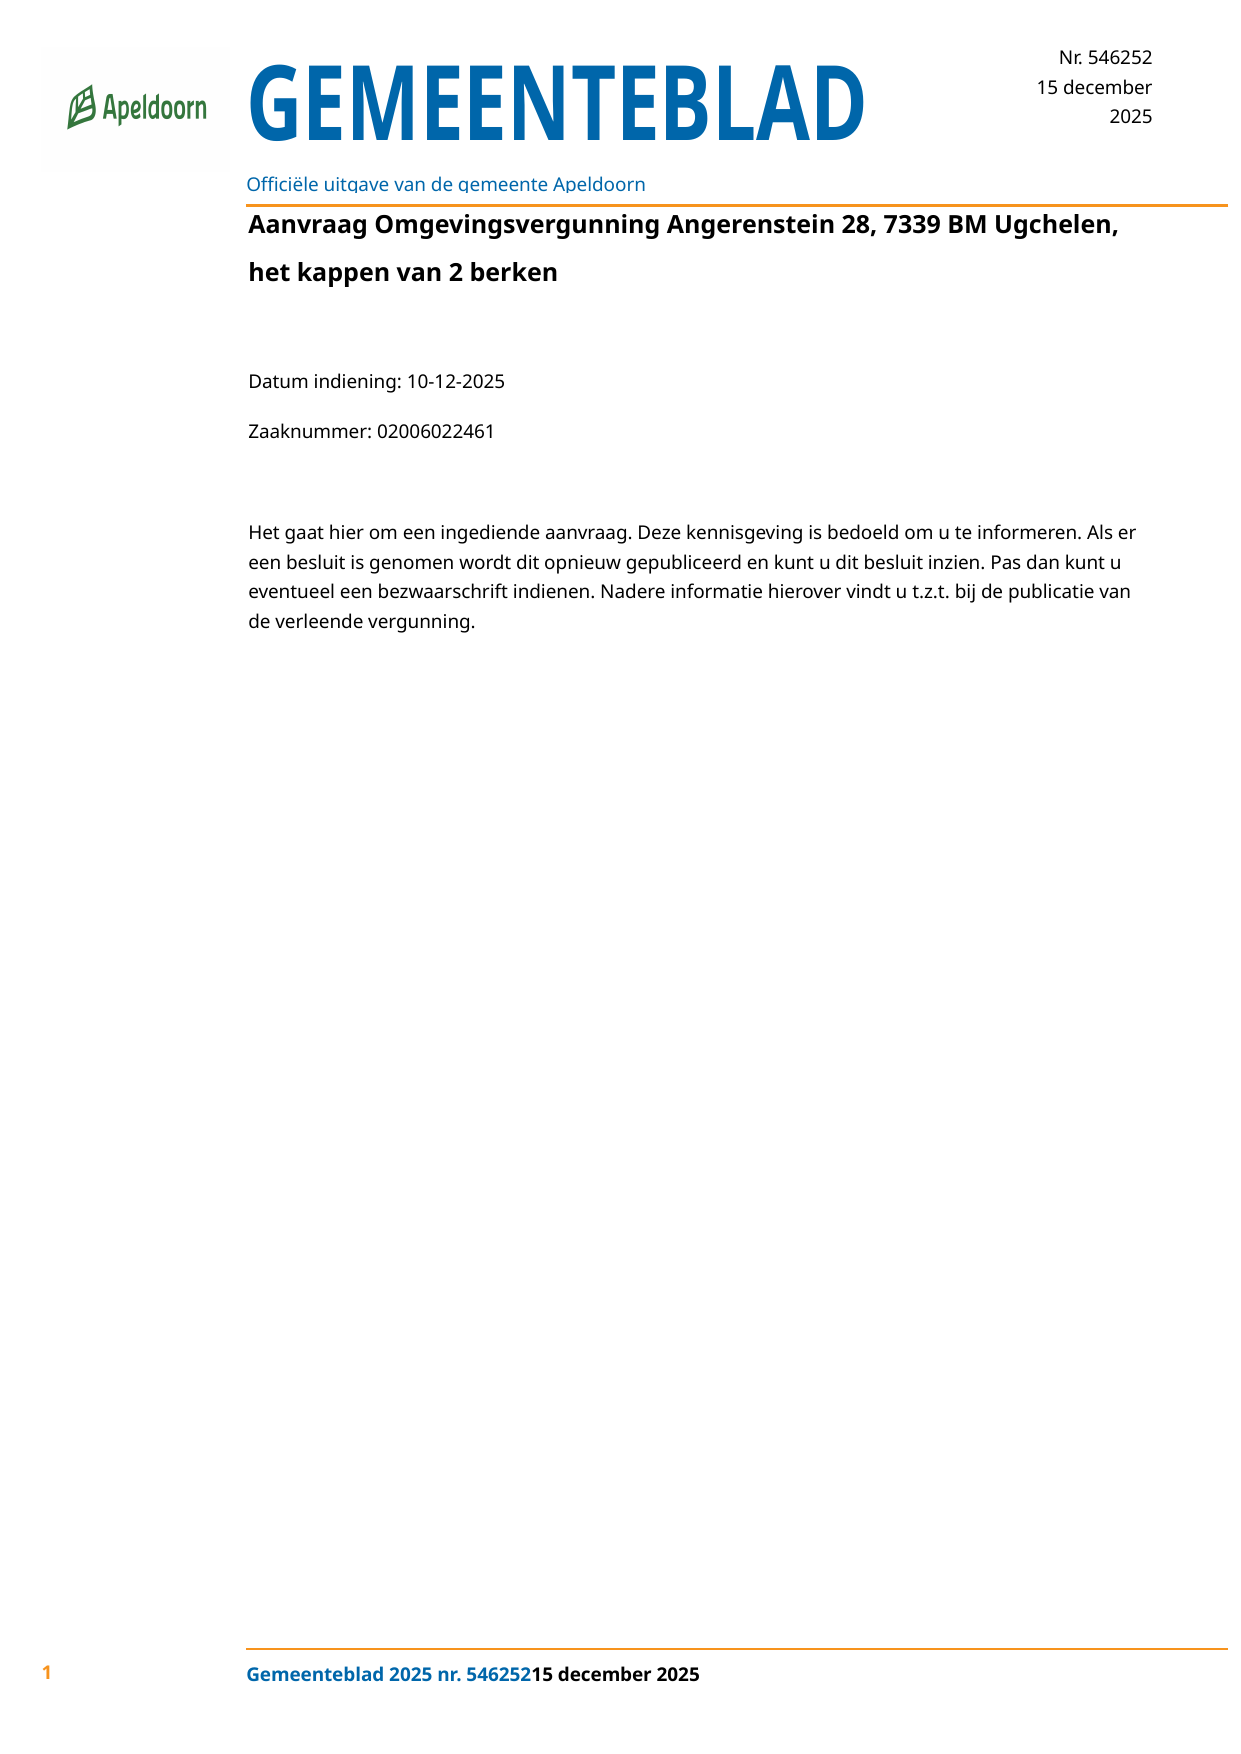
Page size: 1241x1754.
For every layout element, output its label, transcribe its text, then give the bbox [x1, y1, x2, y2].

text Zaaknummer: 02006022461 [248, 419, 1152, 444]
text Datum indiening: 10-12-2025 [248, 368, 1152, 394]
text Het gaat hier om een ingediende aanvraag. Deze kennisgeving is bedoeld om u te informeren. Als er een besluit is genomen wordt dit opnieuw gepubliceerd en kunt u dit besluit inzien. Pas dan kunt u eventueel een bezwaarschrift indienen. Nadere informatie hierover vindt u t.z.t. bij de publicatie van de verleende vergunning. [248, 519, 1152, 634]
picture [41, 47, 231, 172]
text Aanvraag Omgevingsvergunning Angerenstein 28, 7339 BM Ugchelen, het kappen van 2 berken [248, 207, 1152, 288]
